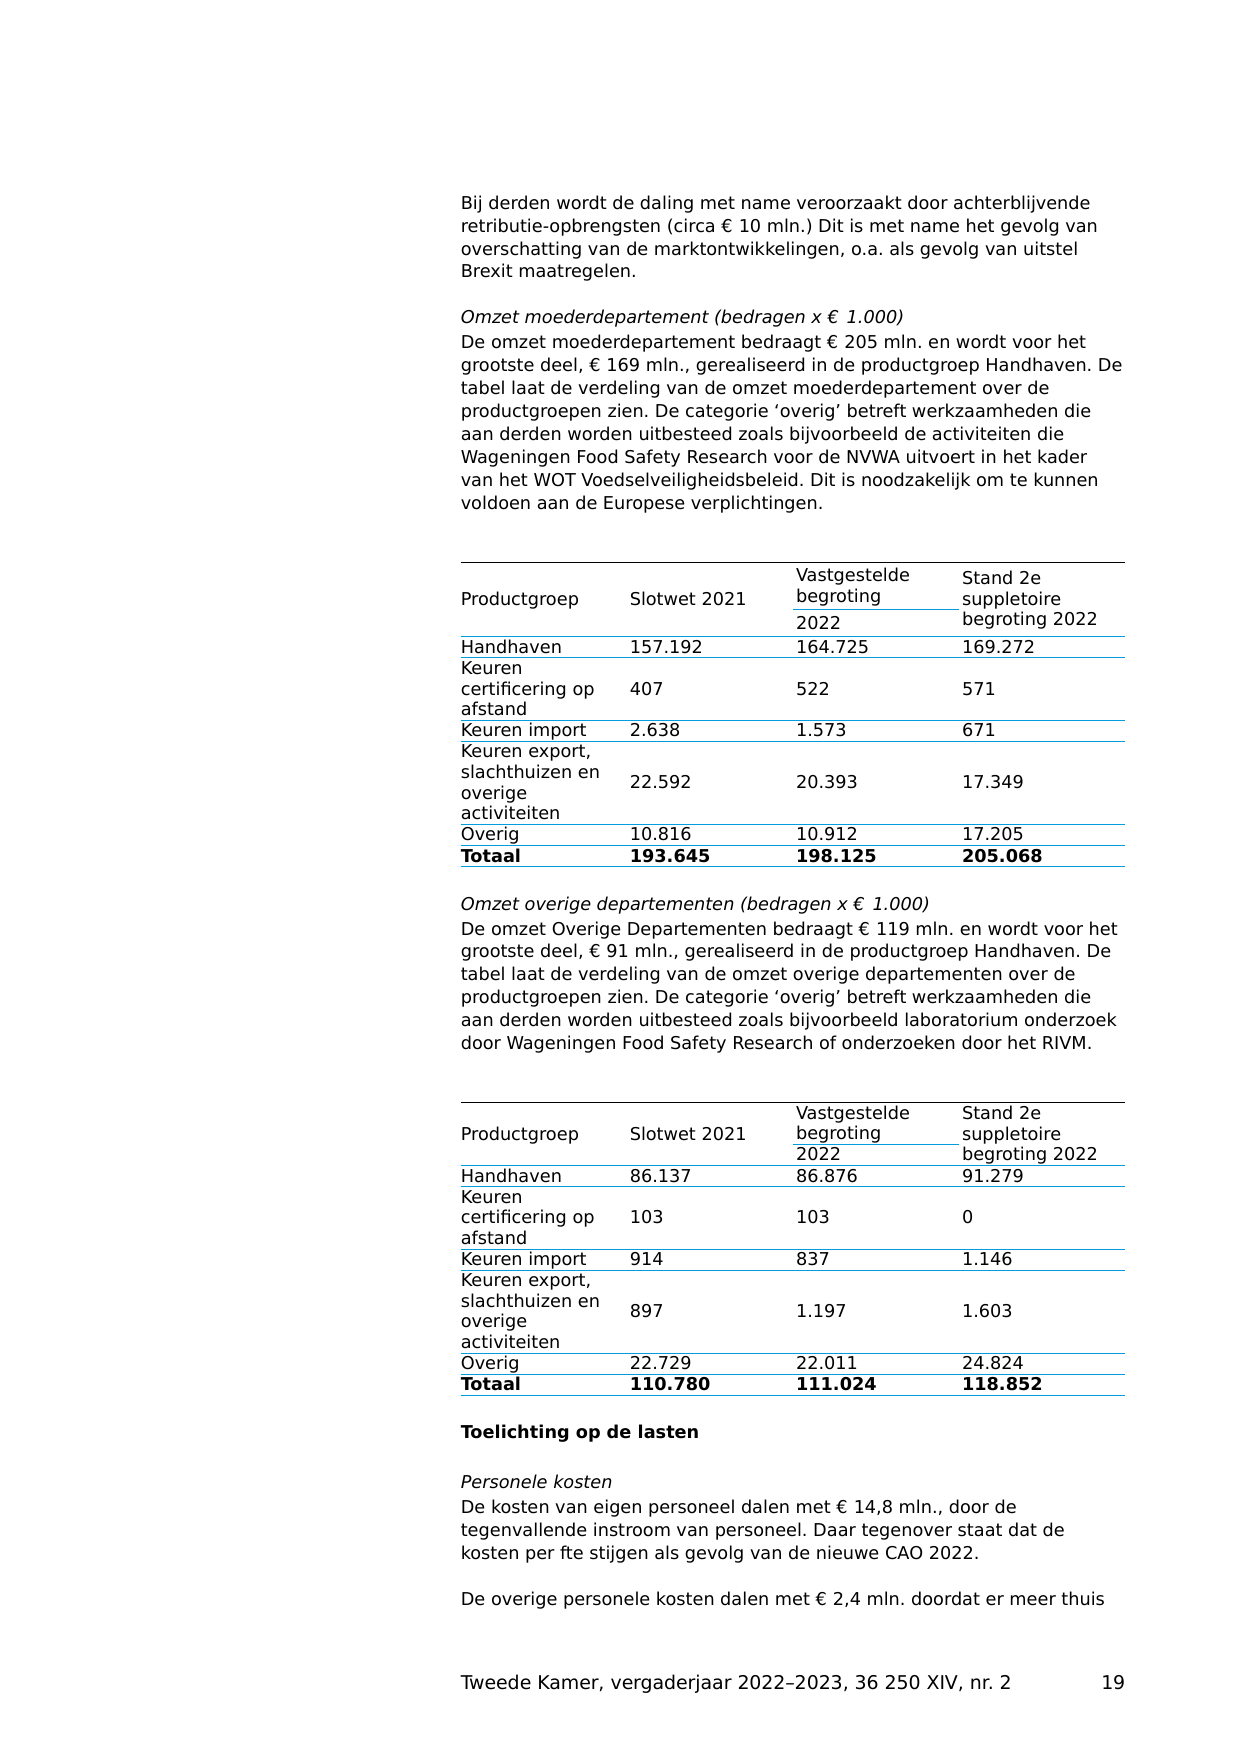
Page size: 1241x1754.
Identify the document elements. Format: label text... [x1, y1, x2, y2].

table_cell 2022 [793, 610, 959, 636]
text De omzet moederdepartement bedraagt € 205 mln. en wordt voor het grootste deel, € 169 mln., gerealiseerd in de productgroep Handhaven. De tabel laat de verdeling van de omzet moederdepartement over de productgroepen zien. De categorie ‘overig’ betreft werkzaamheden die aan derden worden uitbesteed zoals bijvoorbeeld de activiteiten die Wageningen Food Safety Research voor de NVWA uitvoert in het kader van het WOT Voedselveiligheidsbeleid. Dit is noodzakelijk om te kunnen voldoen aan de Europese verplichtingen. [461, 330, 1125, 514]
table_cell Totaal [461, 1375, 627, 1395]
table_cell 1.197 [793, 1271, 959, 1353]
table_cell Productgroep [461, 1103, 627, 1165]
table_cell 86.137 [627, 1166, 793, 1186]
table_cell 10.912 [793, 825, 959, 845]
table_cell 1.603 [959, 1271, 1125, 1353]
table_cell 103 [793, 1187, 959, 1248]
table_cell 671 [959, 721, 1125, 741]
table_cell Totaal [461, 846, 627, 866]
table_cell 24.824 [959, 1354, 1125, 1374]
text De kosten van eigen personeel dalen met € 14,8 mln., door de tegenvallende instroom van personeel. Daar tegenover staat dat de kosten per fte stijgen als gevolg van de nieuwe CAO 2022. [461, 1496, 1125, 1564]
table_cell 22.011 [793, 1354, 959, 1374]
table_cell Stand 2e suppletoire begroting 2022 [959, 1103, 1125, 1165]
table_header Omzet overige departementen [461, 1077, 1125, 1102]
table_cell Keuren export, slachthuizen en overige activiteiten [461, 1271, 627, 1353]
text Personele kosten [461, 1471, 1125, 1493]
table_cell 198.125 [793, 846, 959, 866]
table_cell 571 [959, 658, 1125, 720]
table_cell 2.638 [627, 721, 793, 741]
table_cell Keuren certificering op afstand [461, 1187, 627, 1248]
table_cell 20.393 [793, 742, 959, 824]
table_cell Keuren import [461, 1250, 627, 1270]
text De omzet Overige Departementen bedraagt € 119 mln. en wordt voor het grootste deel, € 91 mln., gerealiseerd in de productgroep Handhaven. De tabel laat de verdeling van de omzet overige departementen over de productgroepen zien. De categorie ‘overig’ betreft werkzaamheden die aan derden worden uitbesteed zoals bijvoorbeeld laboratorium onderzoek door Wageningen Food Safety Research of onderzoeken door het RIVM. [461, 917, 1125, 1054]
table_cell 22.592 [627, 742, 793, 824]
table_cell Vastgestelde begroting [793, 563, 959, 609]
table_cell 86.876 [793, 1166, 959, 1186]
table_cell Slotwet 2021 [627, 1103, 793, 1165]
table_cell Slotwet 2021 [627, 563, 793, 636]
table_cell 1.573 [793, 721, 959, 741]
table_cell Overig [461, 825, 627, 845]
table_cell 91.279 [959, 1166, 1125, 1186]
table_cell 0 [959, 1187, 1125, 1248]
table_cell 17.349 [959, 742, 1125, 824]
table_cell Keuren certificering op afstand [461, 658, 627, 720]
table_cell 22.729 [627, 1354, 793, 1374]
text Toelichting op de lasten [461, 1421, 1125, 1443]
table_cell 1.146 [959, 1250, 1125, 1270]
table_cell 10.816 [627, 825, 793, 845]
text Omzet moederdepartement (bedragen x € 1.000) [461, 305, 1125, 328]
table_cell 522 [793, 658, 959, 720]
table_cell Overig [461, 1354, 627, 1374]
table_cell 164.725 [793, 637, 959, 657]
table_cell 897 [627, 1271, 793, 1353]
table_cell 110.780 [627, 1375, 793, 1395]
table_cell Stand 2e suppletoire begroting 2022 [959, 563, 1125, 636]
table_cell Handhaven [461, 1166, 627, 1186]
text Omzet overige departementen (bedragen x € 1.000) [461, 892, 1125, 914]
table_cell Handhaven [461, 637, 627, 657]
text De overige personele kosten dalen met € 2,4 mln. doordat er meer thuis [461, 1587, 1125, 1610]
table_cell 205.068 [959, 846, 1125, 866]
table_header Omzet Moederdepartement [461, 537, 1125, 562]
table_cell Vastgestelde begroting [793, 1103, 959, 1144]
table_cell 407 [627, 658, 793, 720]
text Bij derden wordt de daling met name veroorzaakt door achterblijvende retributie-opbrengsten (circa € 10 mln.) Dit is met name het gevolg van overschatting van de marktontwikkelingen, o.a. als gevolg van uitstel Brexit maatregelen. [461, 191, 1125, 282]
table_cell Keuren import [461, 721, 627, 741]
table_cell 111.024 [793, 1375, 959, 1395]
table_cell Keuren export, slachthuizen en overige activiteiten [461, 742, 627, 824]
table_cell Productgroep [461, 563, 627, 636]
table_cell 169.272 [959, 637, 1125, 657]
table_cell 157.192 [627, 637, 793, 657]
table_cell 17.205 [959, 825, 1125, 845]
table_cell 914 [627, 1250, 793, 1270]
table_cell 2022 [793, 1145, 959, 1165]
table_cell 193.645 [627, 846, 793, 866]
table_cell 118.852 [959, 1375, 1125, 1395]
table_cell 837 [793, 1250, 959, 1270]
table_cell 103 [627, 1187, 793, 1248]
